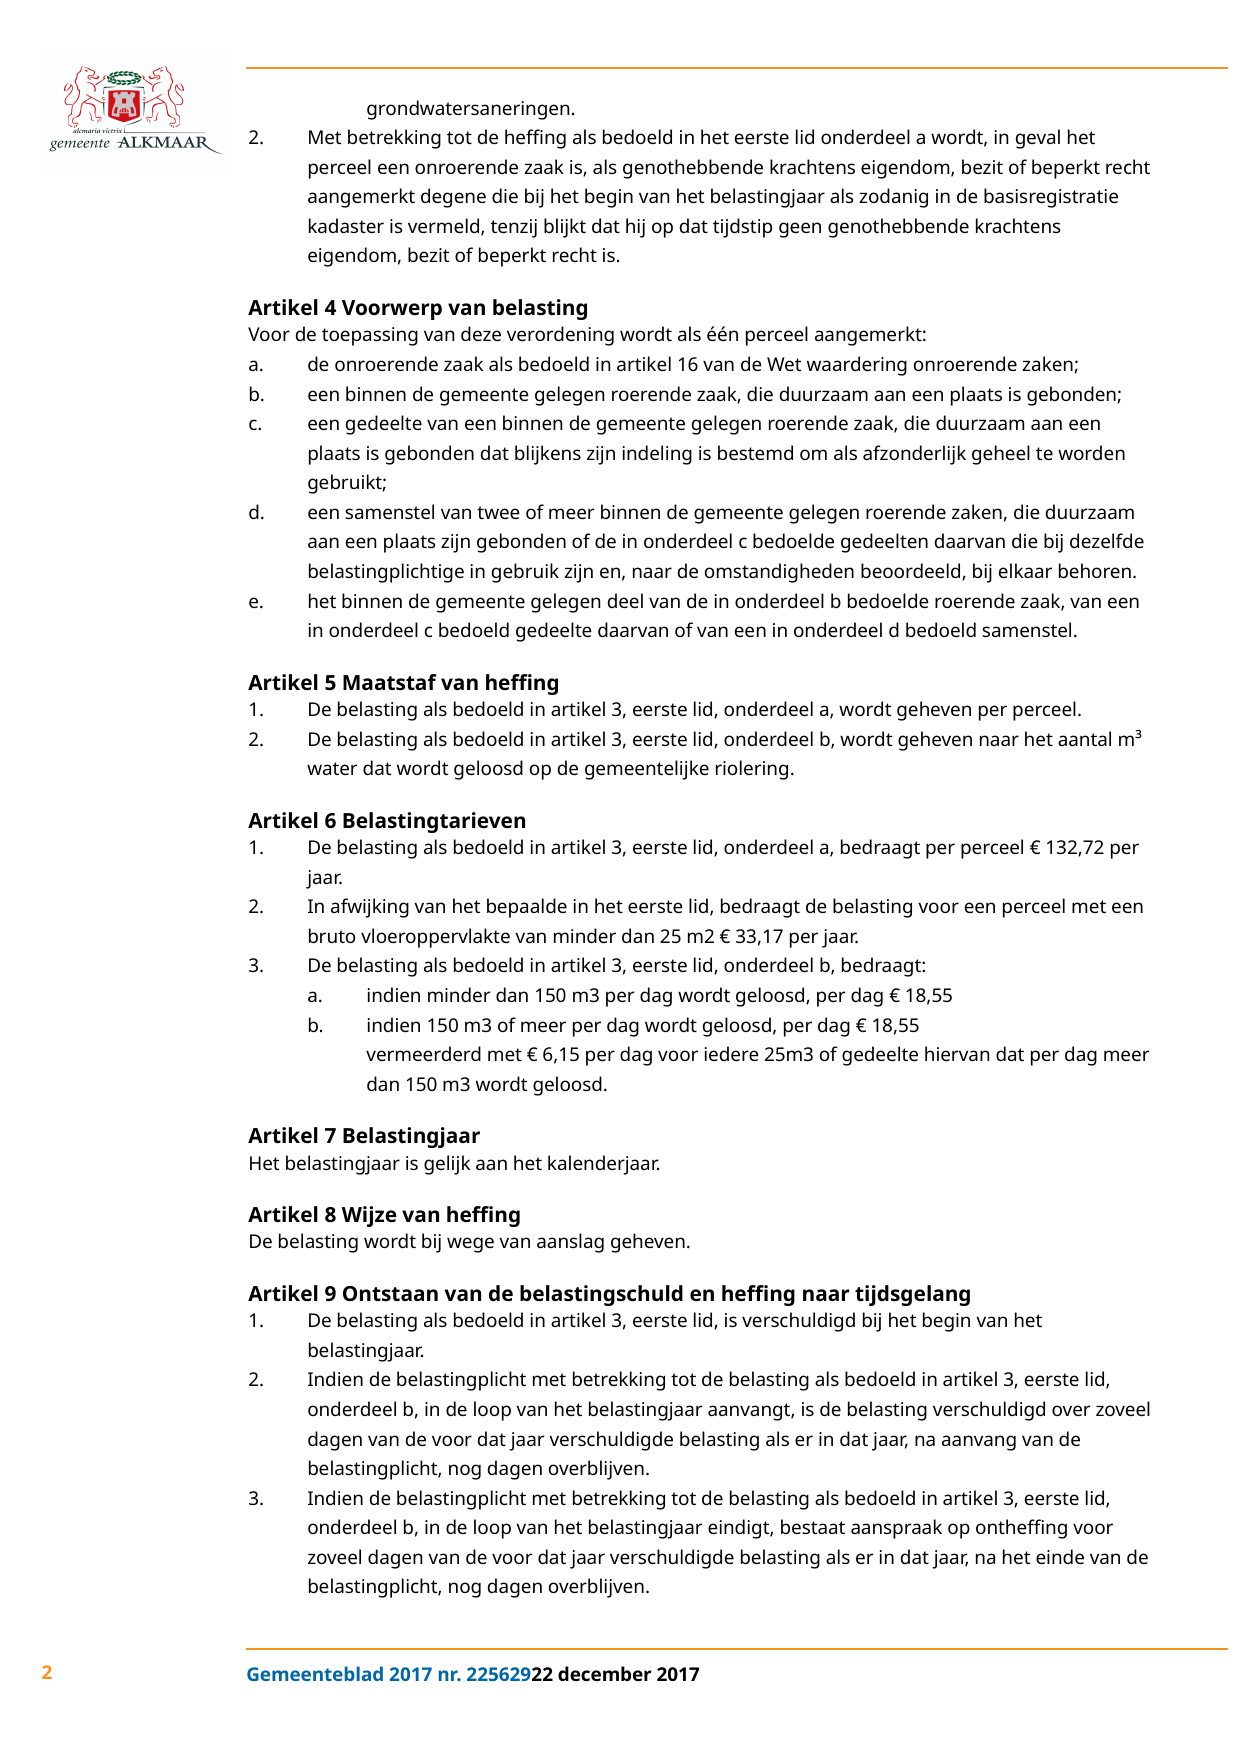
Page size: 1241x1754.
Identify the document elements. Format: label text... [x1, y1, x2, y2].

text Het belastingjaar is gelijk aan het kalenderjaar. [248, 1150, 1152, 1176]
list een binnen de gemeente gelegen roerende zaak, die duurzaam aan een plaats is gebonden; [248, 381, 1152, 406]
text Voor de toepassing van deze verordening wordt als één perceel aangemerkt: [248, 322, 1152, 347]
text Artikel 8 Wijze van heffing [248, 1200, 1152, 1229]
list De belasting als bedoeld in artikel 3, eerste lid, onderdeel b, bedraagt: [248, 953, 1152, 978]
text De belasting wordt bij wege van aanslag geheven. [248, 1229, 1152, 1254]
list vermeerderd met € 6,15 per dag voor iedere 25m3 of gedeelte hiervan dat per dag meer dan 150 m3 wordt geloosd. [307, 1041, 1152, 1097]
list het binnen de gemeente gelegen deel van de in onderdeel b bedoelde roerende zaak, van een in onderdeel c bedoeld gedeelte daarvan of van een in onderdeel d bedoeld samenstel. [248, 588, 1152, 643]
text Artikel 4 Voorwerp van belasting [248, 293, 1152, 322]
list een gedeelte van een binnen de gemeente gelegen roerende zaak, die duurzaam aan een plaats is gebonden dat blijkens zijn indeling is bestemd om als afzonderlijk geheel te worden gebruikt; [248, 410, 1152, 495]
list indien 150 m3 of meer per dag wordt geloosd, per dag € 18,55 [307, 1012, 1152, 1037]
text Artikel 9 Ontstaan van de belastingschuld en heffing naar tijdsgelang [248, 1279, 1152, 1307]
list grondwatersaneringen. [307, 95, 1152, 121]
list De belasting als bedoeld in artikel 3, eerste lid, onderdeel b, wordt geheven naar het aantal m³ water dat wordt geloosd op de gemeentelijke riolering. [248, 726, 1152, 781]
text Artikel 6 Belastingtarieven [248, 806, 1152, 834]
list De belasting als bedoeld in artikel 3, eerste lid, onderdeel a, bedraagt per perceel € 132,72 per jaar. [248, 834, 1152, 889]
list de onroerende zaak als bedoeld in artikel 16 van de Wet waardering onroerende zaken; [248, 351, 1152, 377]
list Met betrekking tot de heffing als bedoeld in het eerste lid onderdeel a wordt, in geval het perceel een onroerende zaak is, als genothebbende krachtens eigendom, bezit of beperkt recht aangemerkt degene die bij het begin van het belastingjaar als zodanig in de basisregistratie kadaster is vermeld, tenzij blijkt dat hij op dat tijdstip geen genothebbende krachtens eigendom, bezit of beperkt recht is. [248, 124, 1152, 268]
list indien minder dan 150 m3 per dag wordt geloosd, per dag € 18,55 [307, 982, 1152, 1008]
list In afwijking van het bepaalde in het eerste lid, bedraagt de belasting voor een perceel met een bruto vloeroppervlakte van minder dan 25 m2 € 33,17 per jaar. [248, 893, 1152, 949]
list Indien de belastingplicht met betrekking tot de belasting als bedoeld in artikel 3, eerste lid, onderdeel b, in de loop van het belastingjaar eindigt, bestaat aanspraak op ontheffing voor zoveel dagen van de voor dat jaar verschuldigde belasting als er in dat jaar, na het einde van de belastingplicht, nog dagen overblijven. [248, 1485, 1152, 1599]
list Indien de belastingplicht met betrekking tot de belasting als bedoeld in artikel 3, eerste lid, onderdeel b, in de loop van het belastingjaar aanvangt, is de belasting verschuldigd over zoveel dagen van de voor dat jaar verschuldigde belasting als er in dat jaar, na aanvang van de belastingplicht, nog dagen overblijven. [248, 1367, 1152, 1481]
list een samenstel van twee of meer binnen de gemeente gelegen roerende zaken, die duurzaam aan een plaats zijn gebonden of de in onderdeel c bedoelde gedeelten daarvan die bij dezelfde belastingplichtige in gebruik zijn en, naar de omstandigheden beoordeeld, bij elkaar behoren. [248, 499, 1152, 584]
picture [41, 47, 231, 172]
list De belasting als bedoeld in artikel 3, eerste lid, is verschuldigd bij het begin van het belastingjaar. [248, 1307, 1152, 1363]
text Artikel 5 Maatstaf van heffing [248, 668, 1152, 696]
text Artikel 7 Belastingjaar [248, 1121, 1152, 1150]
list De belasting als bedoeld in artikel 3, eerste lid, onderdeel a, wordt geheven per perceel. [248, 696, 1152, 722]
